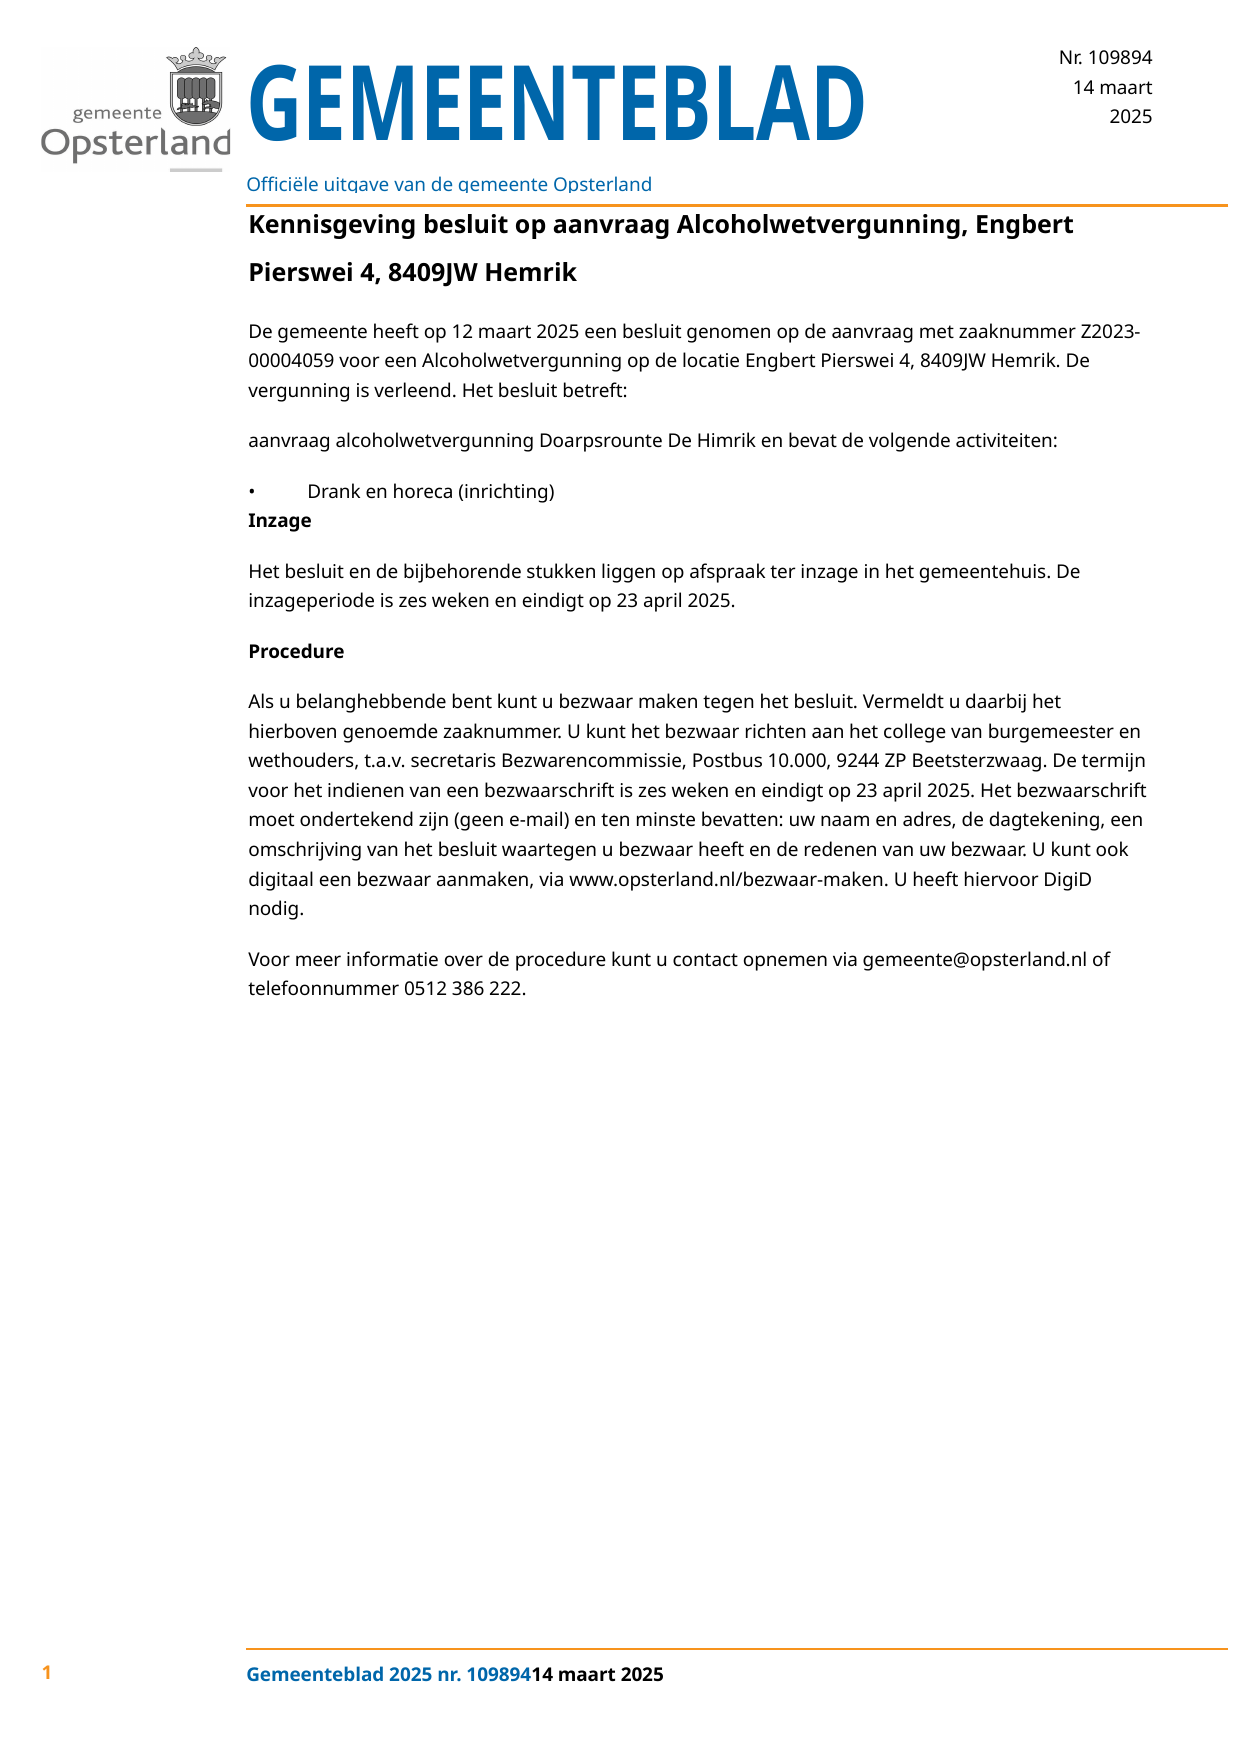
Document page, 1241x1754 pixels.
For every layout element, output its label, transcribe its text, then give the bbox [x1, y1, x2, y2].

list Drank en horeca (inrichting) [248, 478, 1152, 504]
text De gemeente heeft op 12 maart 2025 een besluit genomen op de aanvraag met zaaknummer Z2023-00004059 voor een Alcoholwetvergunning op de locatie Engbert Pierswei 4, 8409JW Hemrik. De vergunning is verleend. Het besluit betreft: [248, 318, 1152, 403]
text Procedure [248, 638, 1152, 664]
text Inzage [248, 507, 1152, 533]
picture [41, 47, 231, 172]
text aanvraag alcoholwetvergunning Doarpsrounte De Himrik en bevat de volgende activiteiten: [248, 427, 1152, 453]
text Kennisgeving besluit op aanvraag Alcoholwetvergunning, Engbert Pierswei 4, 8409JW Hemrik [248, 207, 1152, 288]
text Voor meer informatie over de procedure kunt u contact opnemen via gemeente@opsterland.nl of telefoonnummer 0512 386 222. [248, 946, 1152, 1001]
text Als u belanghebbende bent kunt u bezwaar maken tegen het besluit. Vermeldt u daarbij het hierboven genoemde zaaknummer. U kunt het bezwaar richten aan het college van burgemeester en wethouders, t.a.v. secretaris Bezwarencommissie, Postbus 10.000, 9244 ZP Beetsterzwaag. De termijn voor het indienen van een bezwaarschrift is zes weken en eindigt op 23 april 2025. Het bezwaarschrift moet ondertekend zijn (geen e-mail) en ten minste bevatten: uw naam en adres, de dagtekening, een omschrijving van het besluit waartegen u bezwaar heeft en de redenen van uw bezwaar. U kunt ook digitaal een bezwaar aanmaken, via www.opsterland.nl/bezwaar-maken. U heeft hiervoor DigiD nodig. [248, 688, 1152, 921]
text Het besluit en de bijbehorende stukken liggen op afspraak ter inzage in het gemeentehuis. De inzageperiode is zes weken en eindigt op 23 april 2025. [248, 558, 1152, 613]
